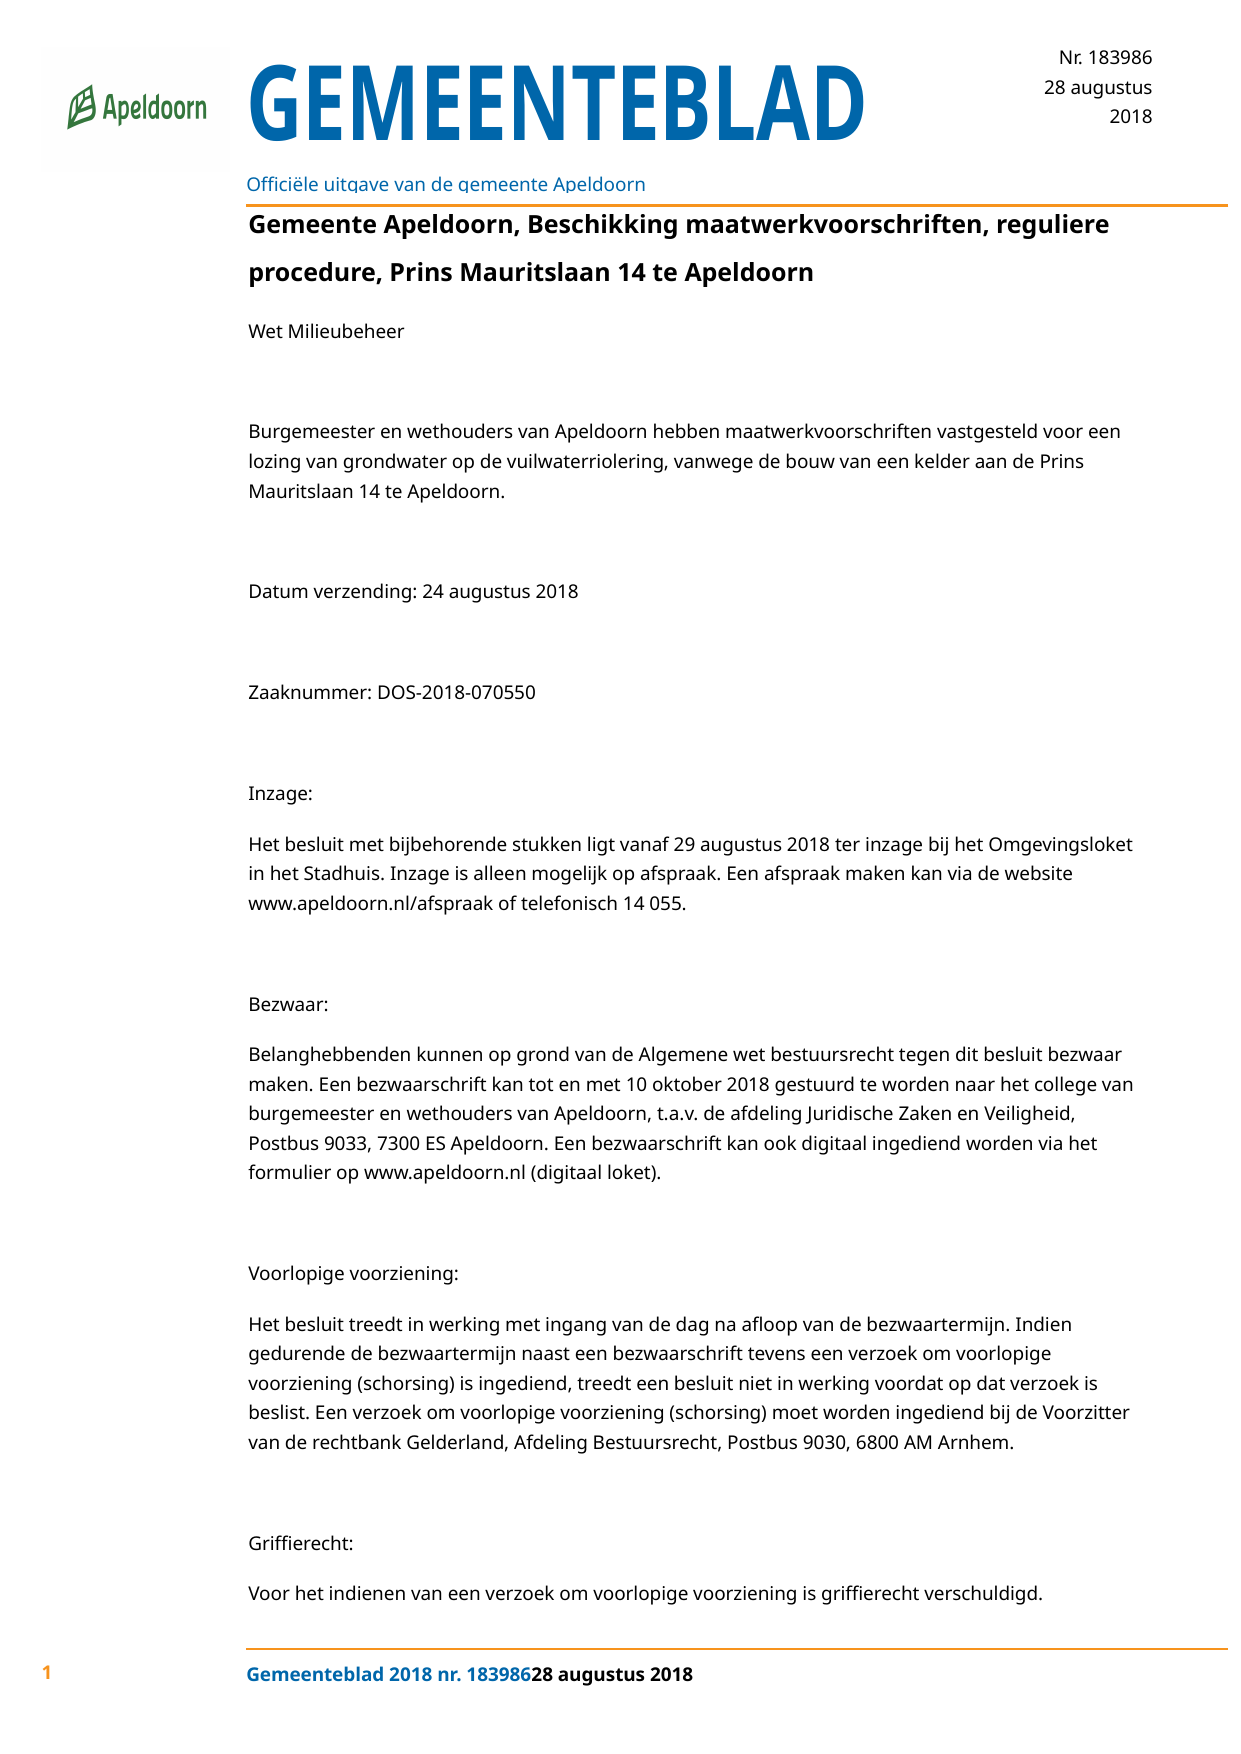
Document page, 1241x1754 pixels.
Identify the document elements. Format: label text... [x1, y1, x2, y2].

text Voorlopige voorziening: [248, 1260, 1152, 1286]
picture [41, 47, 231, 172]
text Griffierecht: [248, 1530, 1152, 1556]
text Zaaknummer: DOS-2018-070550 [248, 679, 1152, 705]
text Het besluit met bijbehorende stukken ligt vanaf 29 augustus 2018 ter inzage bij het Omgevingsloket in het Stadhuis. Inzage is alleen mogelijk op afspraak. Een afspraak maken kan via de website www.apeldoorn.nl/afspraak of telefonisch 14 055. [248, 831, 1152, 916]
text Datum verzending: 24 augustus 2018 [248, 579, 1152, 604]
text Inzage: [248, 780, 1152, 806]
text Wet Milieubeheer [248, 318, 1152, 344]
text Burgemeester en wethouders van Apeldoorn hebben maatwerkvoorschriften vastgesteld voor een lozing van grondwater op de vuilwaterriolering, vanwege de bouw van een kelder aan de Prins Mauritslaan 14 te Apeldoorn. [248, 419, 1152, 504]
text Belanghebbenden kunnen op grond van de Algemene wet bestuursrecht tegen dit besluit bezwaar maken. Een bezwaarschrift kan tot en met 10 oktober 2018 gestuurd te worden naar het college van burgemeester en wethouders van Apeldoorn, t.a.v. de afdeling Juridische Zaken en Veiligheid, Postbus 9033, 7300 ES Apeldoorn. Een bezwaarschrift kan ook digitaal ingediend worden via het formulier op www.apeldoorn.nl (digitaal loket). [248, 1041, 1152, 1185]
text Voor het indienen van een verzoek om voorlopige voorziening is griffierecht verschuldigd. [248, 1580, 1152, 1606]
text Gemeente Apeldoorn, Beschikking maatwerkvoorschriften, reguliere procedure, Prins Mauritslaan 14 te Apeldoorn [248, 207, 1152, 288]
text Het besluit treedt in werking met ingang van de dag na afloop van de bezwaartermijn. Indien gedurende de bezwaartermijn naast een bezwaarschrift tevens een verzoek om voorlopige voorziening (schorsing) is ingediend, treedt een besluit niet in werking voordat op dat verzoek is beslist. Een verzoek om voorlopige voorziening (schorsing) moet worden ingediend bij de Voorzitter van de rechtbank Gelderland, Afdeling Bestuursrecht, Postbus 9030, 6800 AM Arnhem. [248, 1311, 1152, 1455]
text Bezwaar: [248, 991, 1152, 1017]
